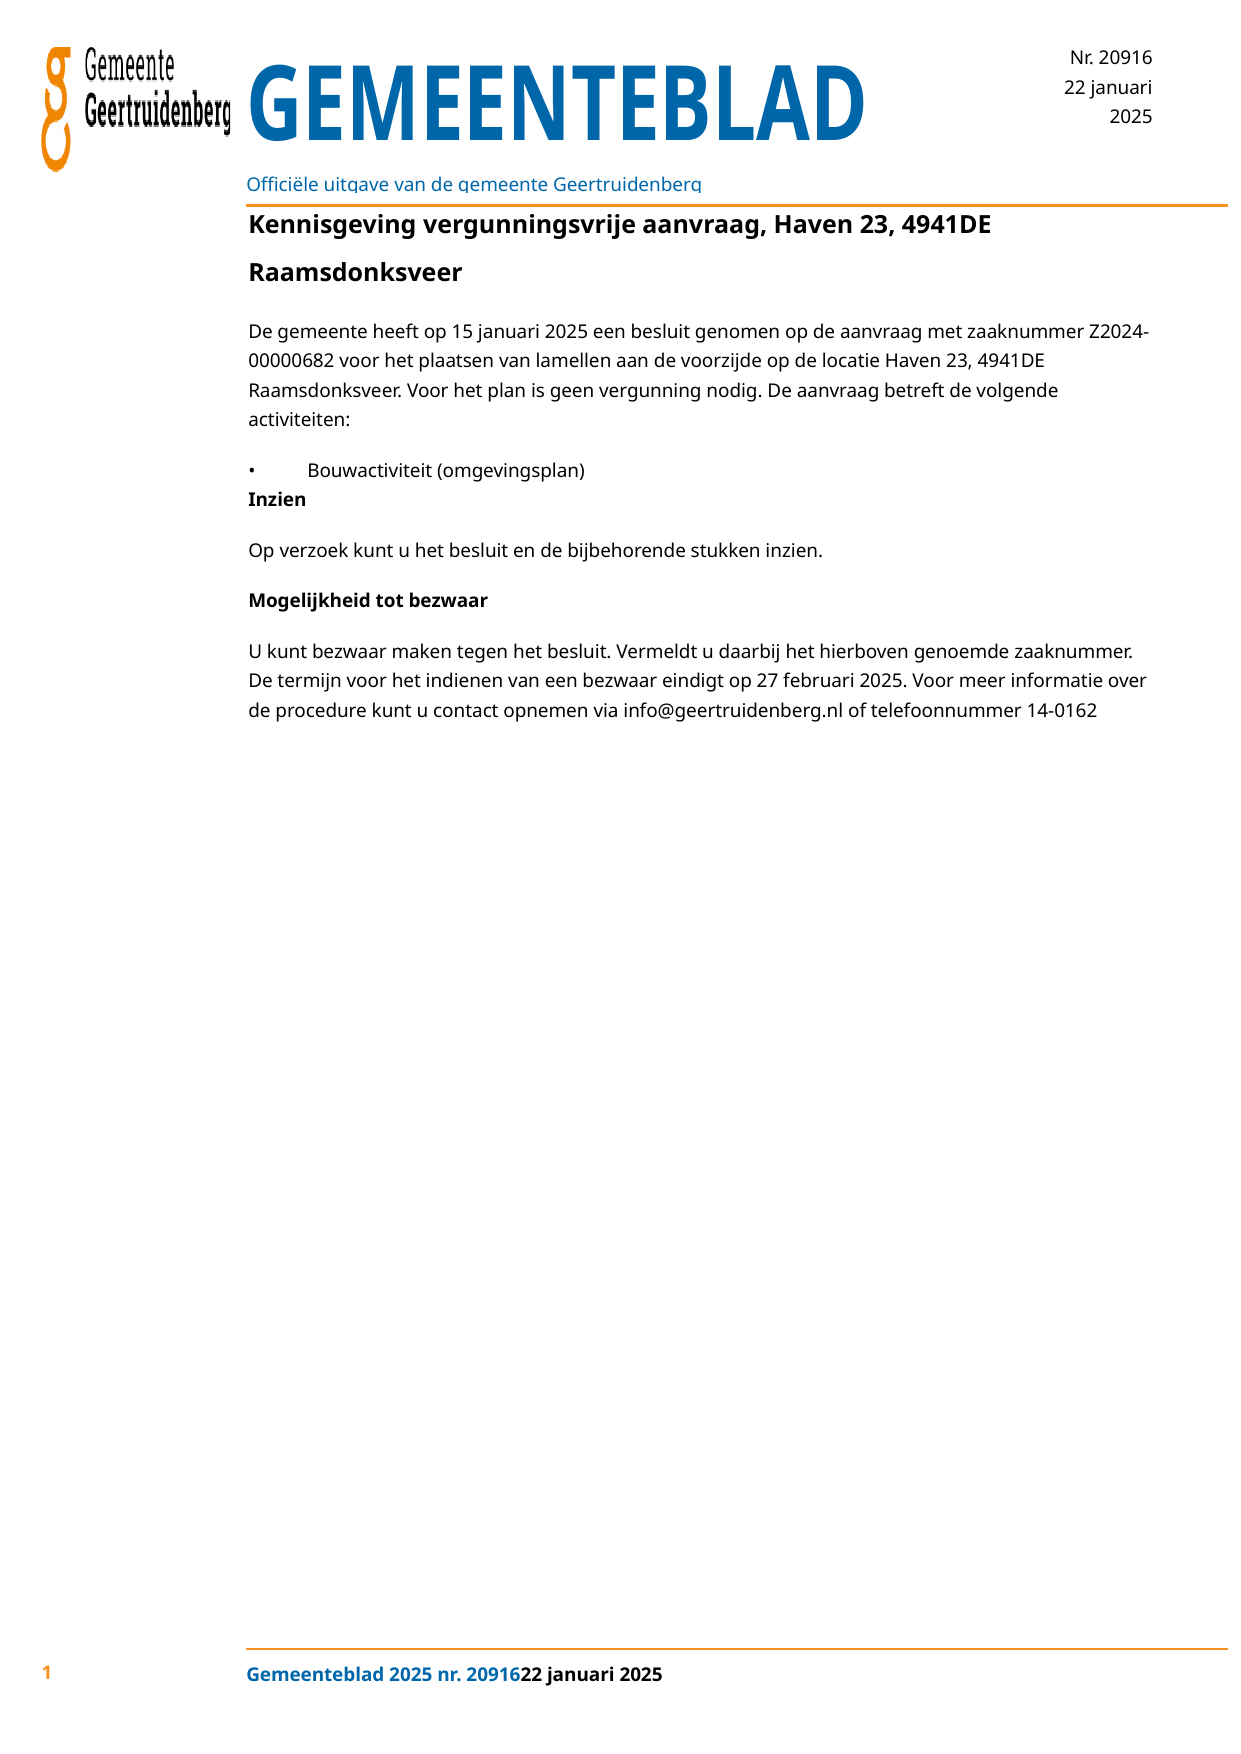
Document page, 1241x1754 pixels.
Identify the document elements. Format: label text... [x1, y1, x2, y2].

text Mogelijkheid tot bezwaar [248, 587, 1152, 613]
list Bouwactiviteit (omgevingsplan) [248, 457, 1152, 483]
text Op verzoek kunt u het besluit en de bijbehorende stukken inzien. [248, 537, 1152, 563]
text Kennisgeving vergunningsvrije aanvraag, Haven 23, 4941DE Raamsdonksveer [248, 207, 1152, 288]
text U kunt bezwaar maken tegen het besluit. Vermeldt u daarbij het hierboven genoemde zaaknummer. De termijn voor het indienen van een bezwaar eindigt op 27 februari 2025. Voor meer informatie over de procedure kunt u contact opnemen via info@geertruidenberg.nl of telefoonnummer 14-0162 [248, 638, 1152, 723]
text De gemeente heeft op 15 januari 2025 een besluit genomen op de aanvraag met zaaknummer Z2024-00000682 voor het plaatsen van lamellen aan de voorzijde op de locatie Haven 23, 4941DE Raamsdonksveer. Voor het plan is geen vergunning nodig. De aanvraag betreft de volgende activiteiten: [248, 318, 1152, 432]
text Inzien [248, 487, 1152, 512]
picture [41, 47, 231, 172]
